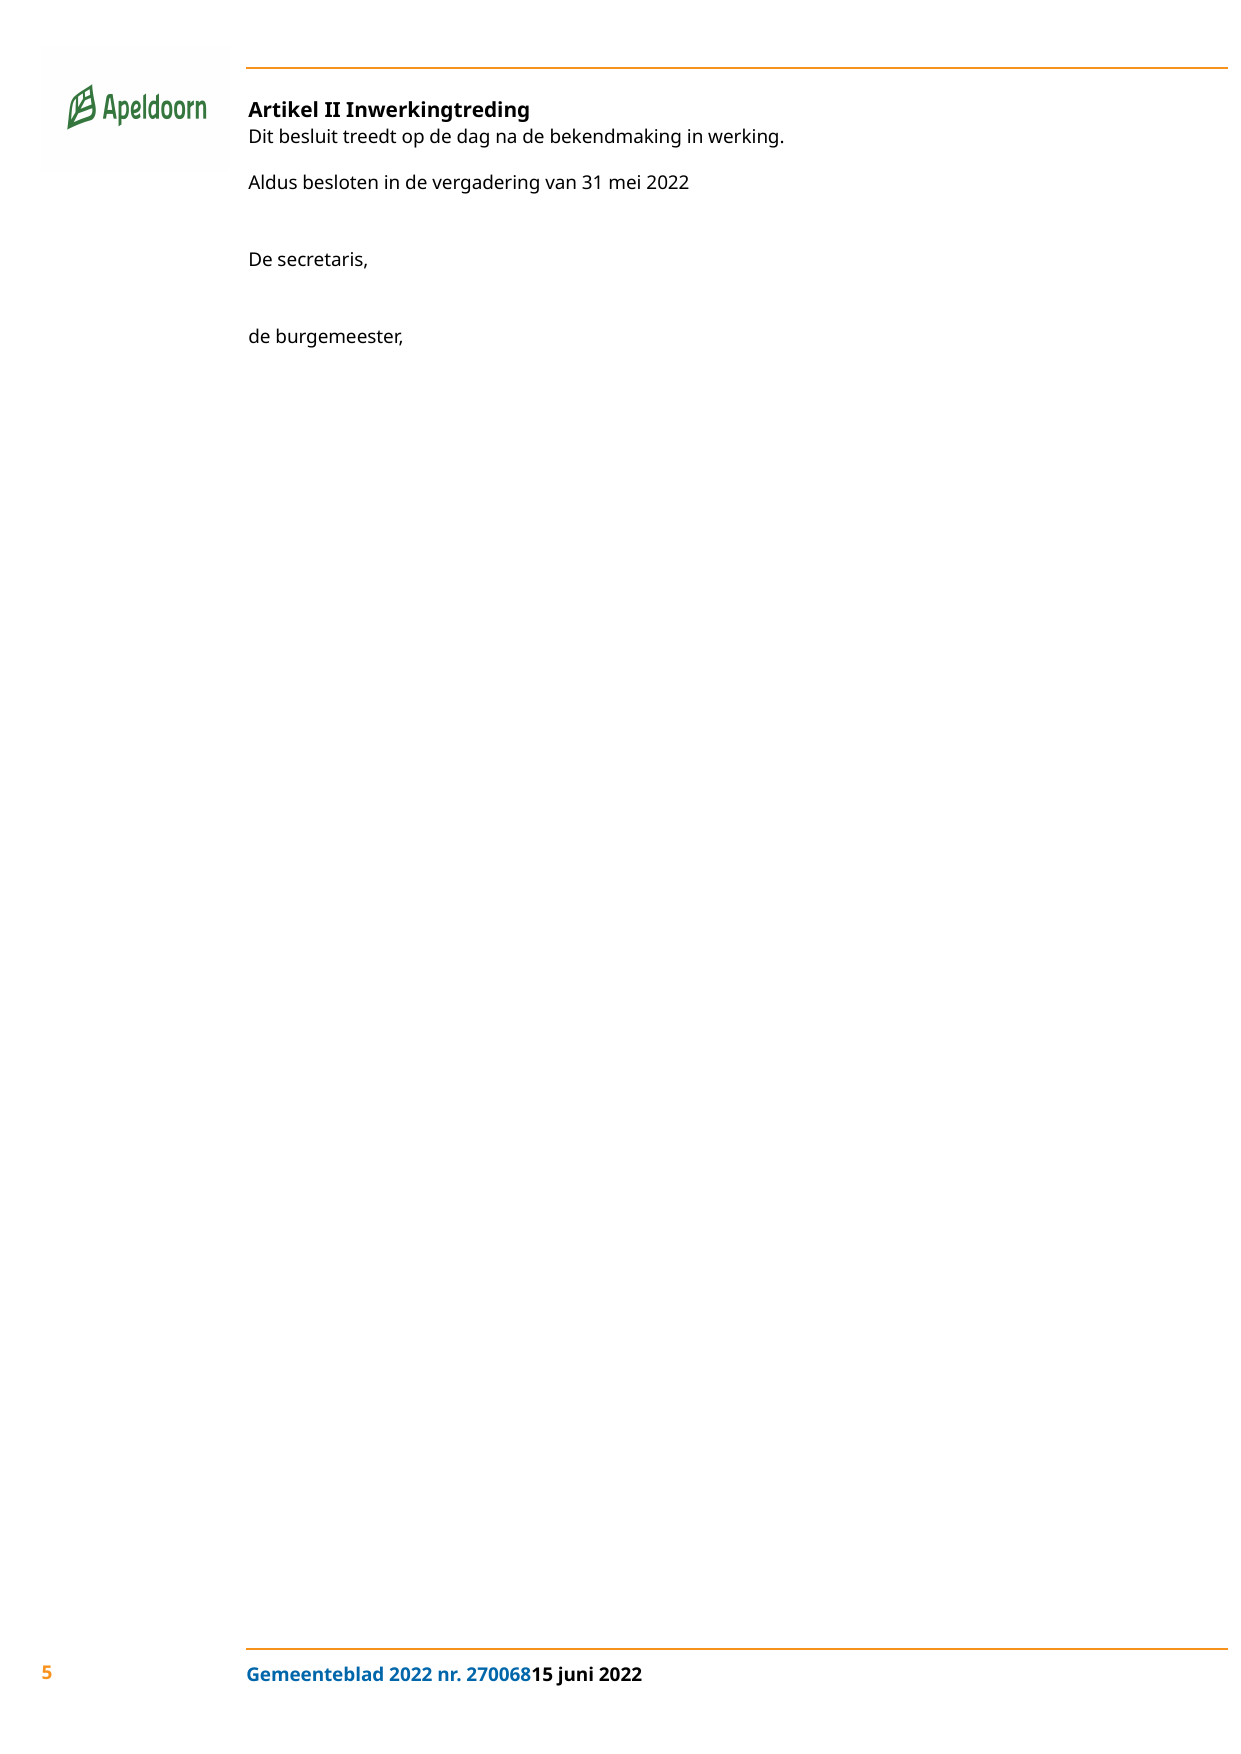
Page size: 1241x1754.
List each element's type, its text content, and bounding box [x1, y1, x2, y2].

picture [41, 47, 231, 172]
text De secretaris, [248, 246, 1152, 272]
text Artikel II Inwerkingtreding [248, 95, 1152, 123]
text Aldus besloten in de vergadering van 31 mei 2022 [248, 169, 1152, 194]
text de burgemeester, [248, 323, 1152, 349]
text Dit besluit treedt op de dag na de bekendmaking in werking. [248, 123, 1152, 149]
